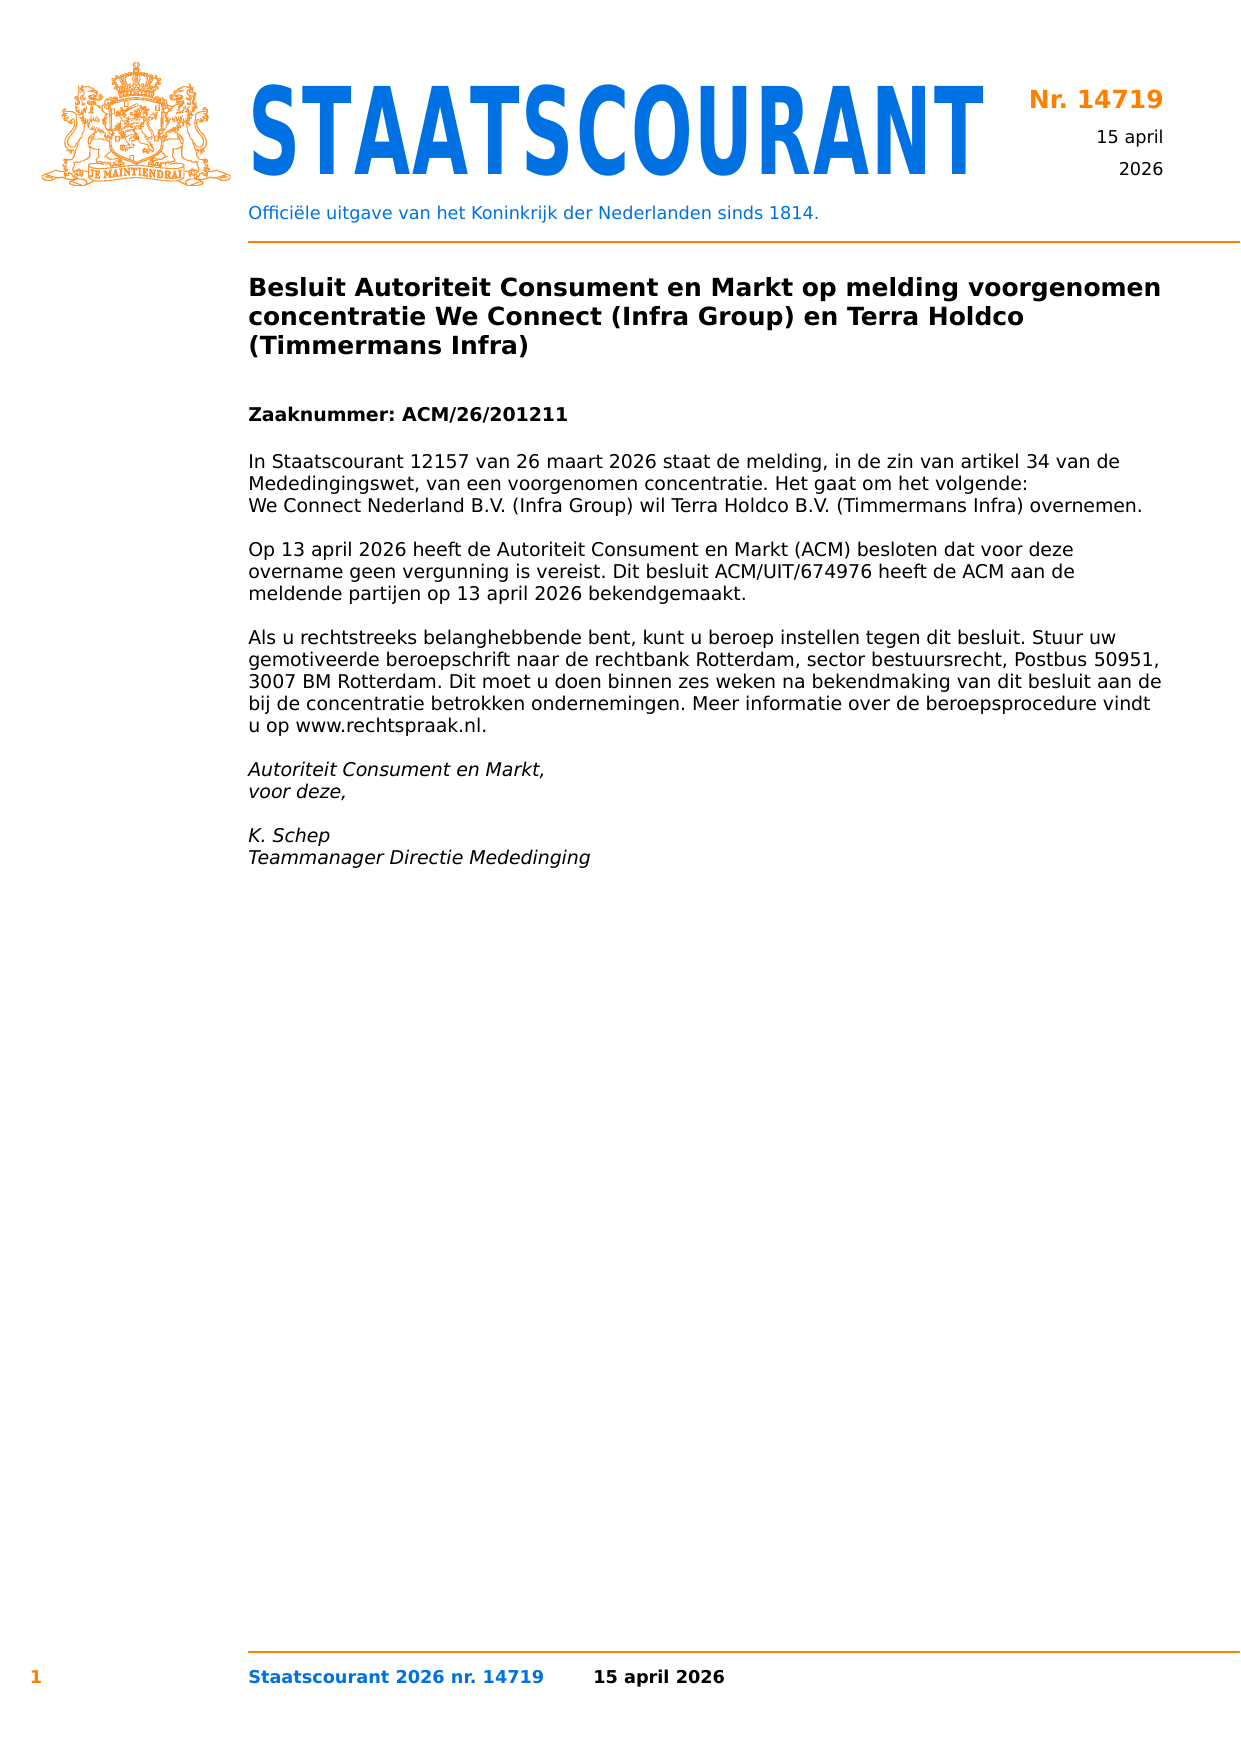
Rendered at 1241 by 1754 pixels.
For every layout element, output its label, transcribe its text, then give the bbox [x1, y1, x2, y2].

subtitle Besluit Autoriteit Consument en Markt op melding voorgenomen concentratie We Connect (Infra Group) en Terra Holdco (Timmermans Infra) [248, 273, 1163, 361]
text In Staatscourant 12157 van 26 maart 2026 staat de melding, in de zin van artikel 34 van de Mededingingswet, van een voorgenomen concentratie. Het gaat om het volgende: [248, 451, 1163, 495]
table_header STAATSCOURANT [248, 62, 998, 203]
table_header [25, 62, 248, 241]
text Als u rechtstreeks belanghebbende bent, kunt u beroep instellen tegen dit besluit. Stuur uw gemotiveerde beroepschrift naar de rechtbank Rotterdam, sector bestuursrecht, Postbus 50951, 3007 BM Rotterdam. Dit moet u doen binnen zes weken na bekendmaking van dit besluit aan de bij de concentratie betrokken ondernemingen. Meer informatie over de beroepsprocedure vindt u op www.rechtspraak.nl. [248, 627, 1163, 737]
table_cell 2026 [998, 153, 1240, 203]
table_cell 15 april [998, 121, 1240, 153]
table_cell Officiële uitgave van het Koninkrijk der Nederlanden sinds 1814. [248, 203, 1240, 241]
text Op 13 april 2026 heeft de Autoriteit Consument en Markt (ACM) besloten dat voor deze overname geen vergunning is vereist. Dit besluit ACM/UIT/674976 heeft de ACM aan de meldende partijen op 13 april 2026 bekendgemaakt. [248, 539, 1163, 605]
picture [41, 62, 231, 186]
subtitle Zaaknummer: ACM/26/201211 [248, 404, 1163, 426]
text We Connect Nederland B.V. (Infra Group) wil Terra Holdco B.V. (Timmermans Infra) overnemen. [248, 495, 1163, 517]
text Autoriteit Consument en Markt, voor deze, K. Schep Teammanager Directie Mededinging [248, 759, 1163, 868]
table_header Nr. 14719 [998, 62, 1240, 121]
